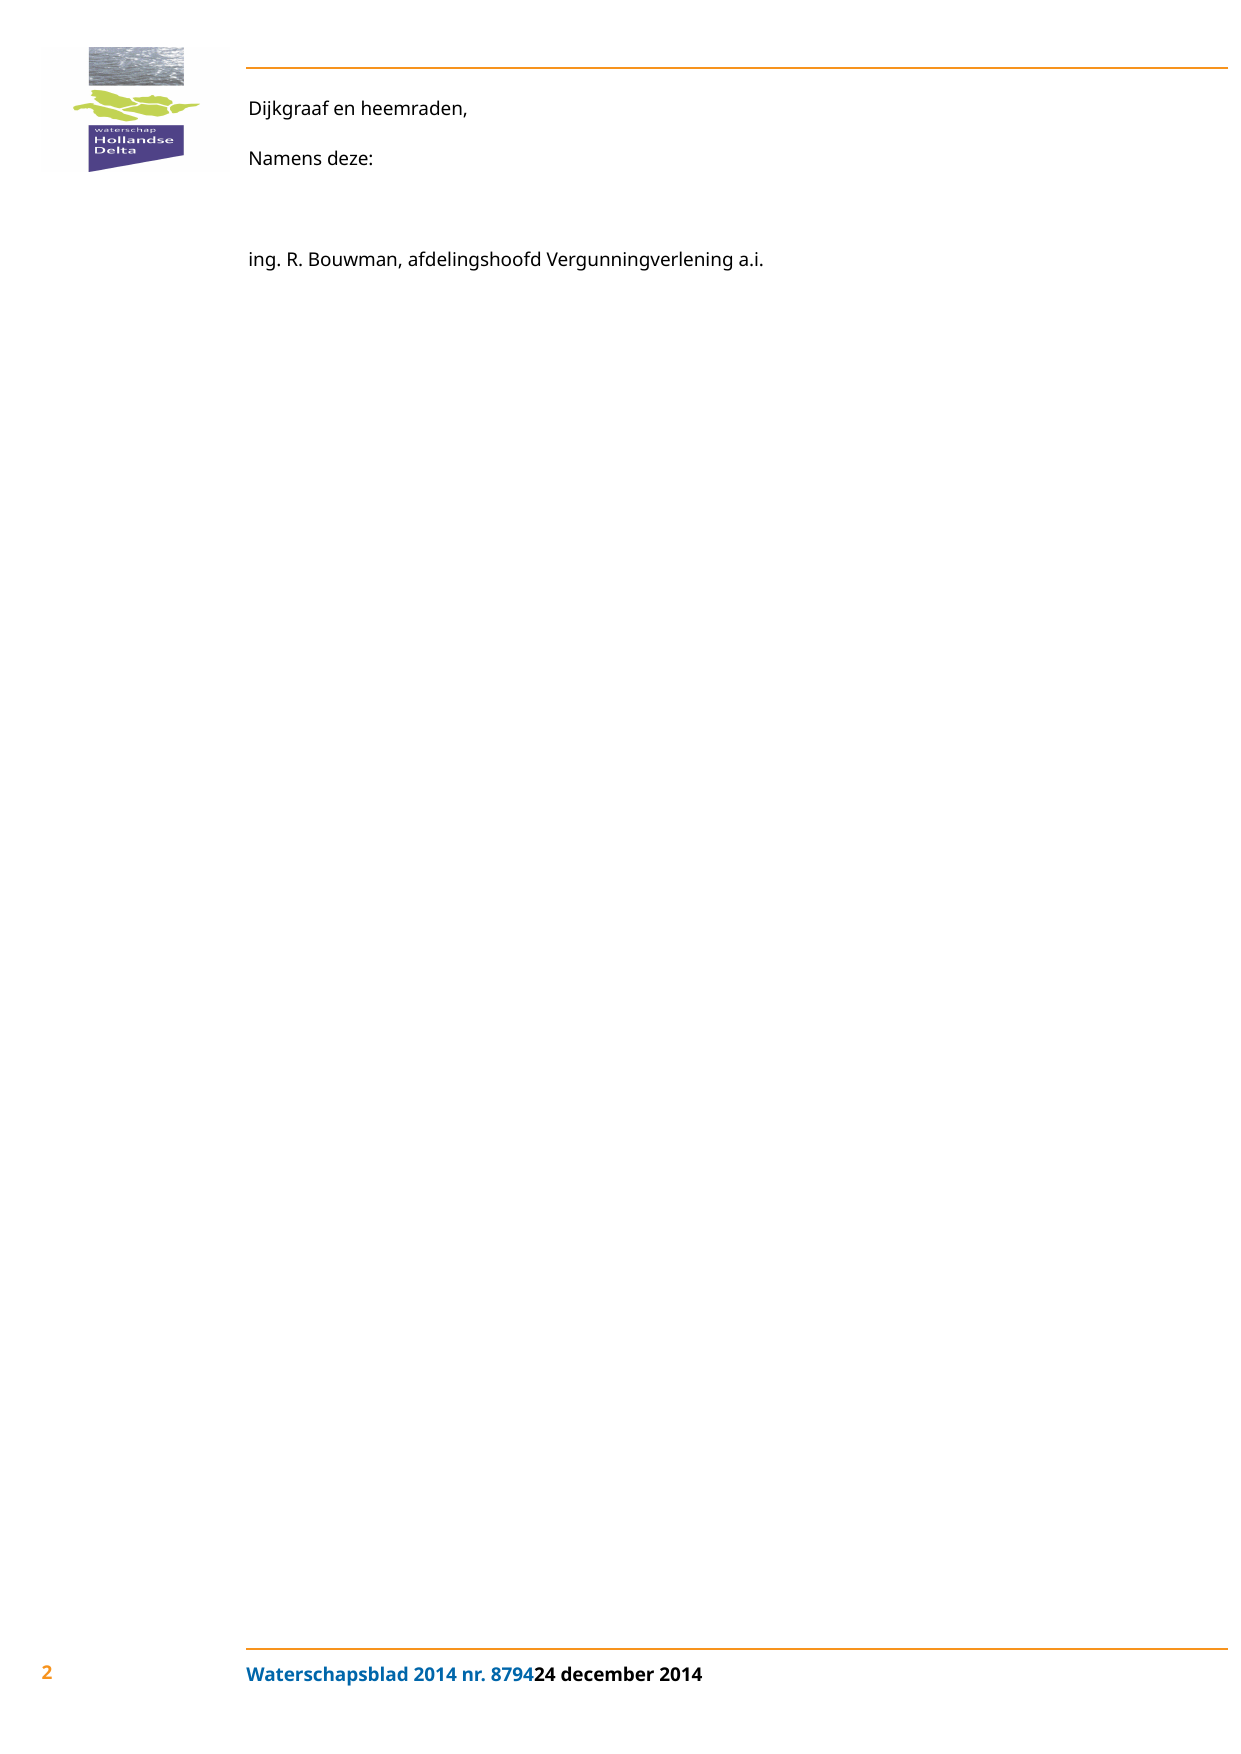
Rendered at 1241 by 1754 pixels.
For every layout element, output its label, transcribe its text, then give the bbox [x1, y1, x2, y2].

text Dijkgraaf en heemraden, [248, 95, 1152, 121]
picture [41, 47, 231, 172]
text ing. R. Bouwman, afdelingshoofd Vergunningverlening a.i. [248, 246, 1152, 272]
text Namens deze: [248, 145, 1152, 171]
